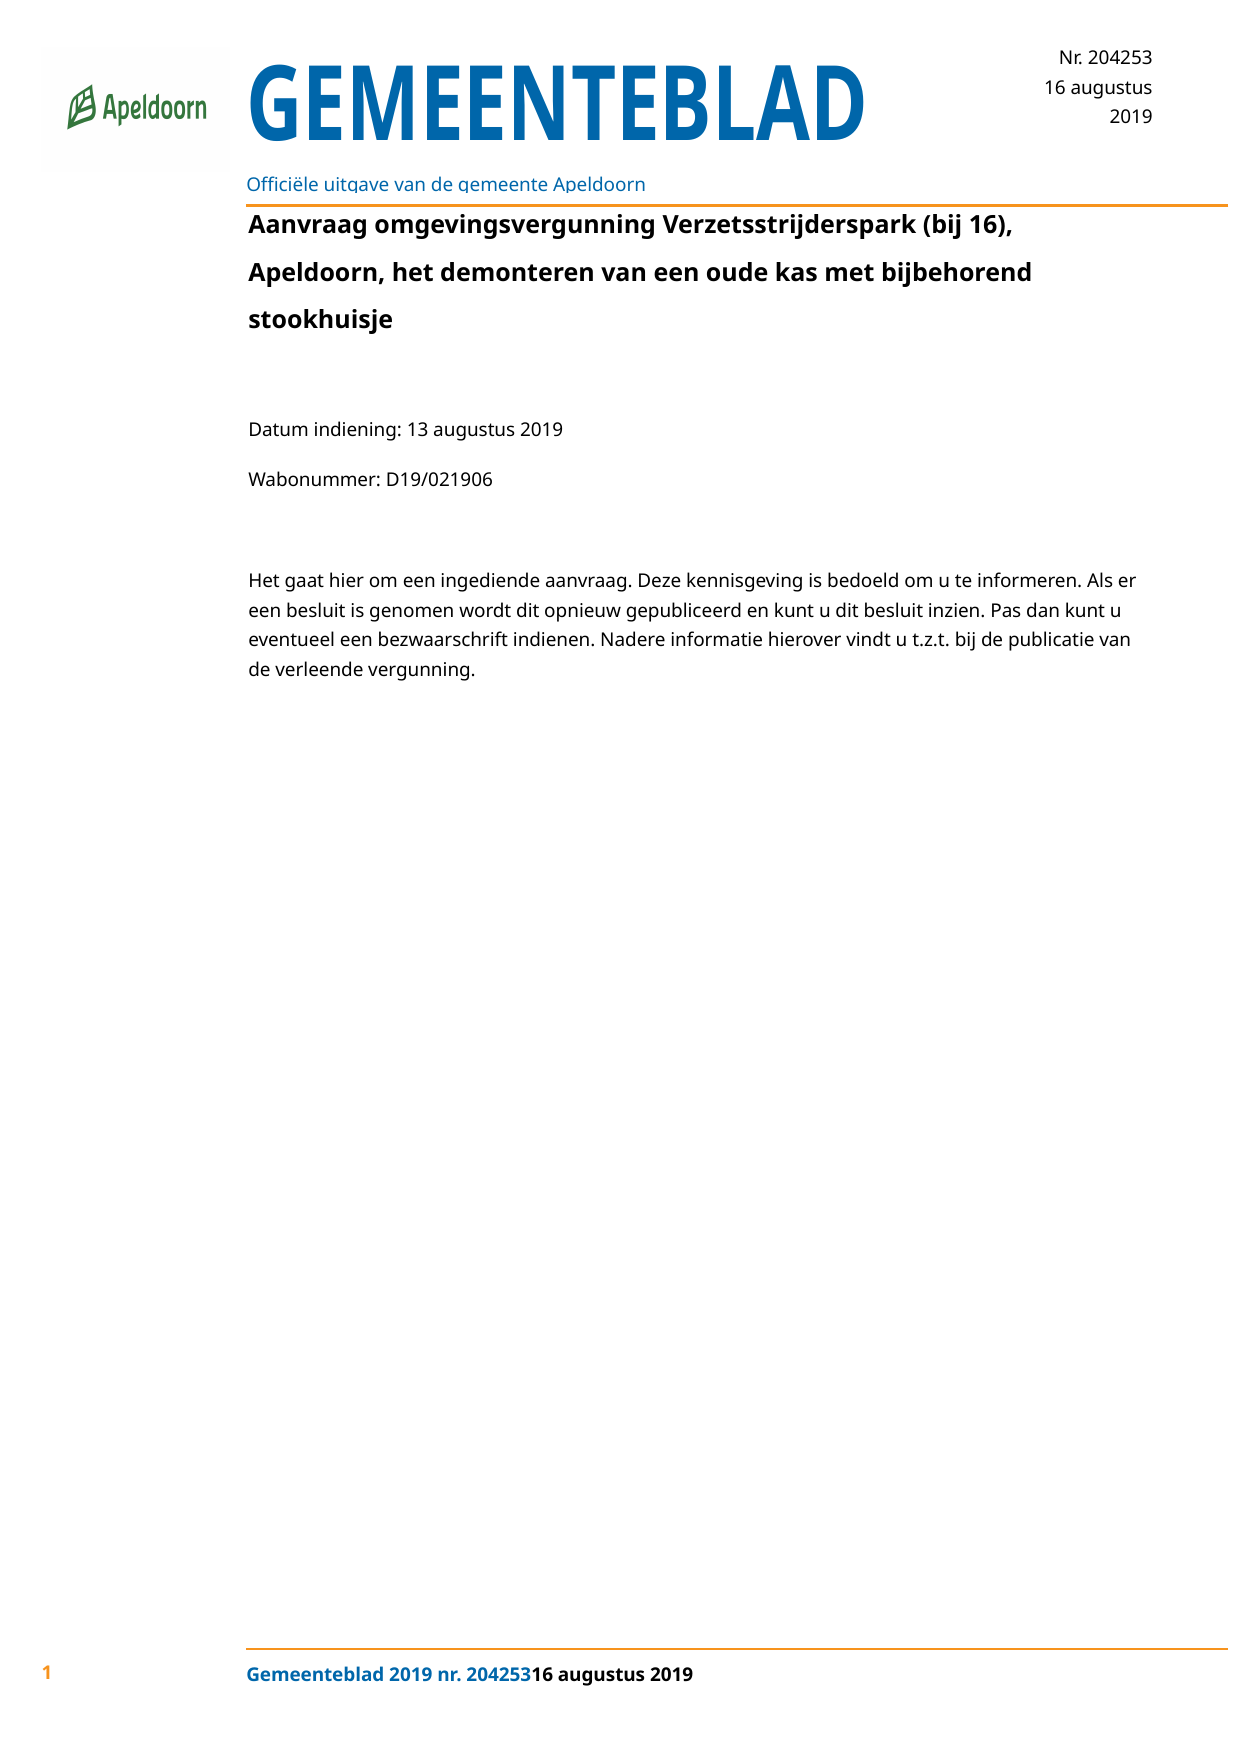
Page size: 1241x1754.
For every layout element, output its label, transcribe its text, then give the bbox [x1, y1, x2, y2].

text Datum indiening: 13 augustus 2019 [248, 416, 1152, 442]
text Aanvraag omgevingsvergunning Verzetsstrijderspark (bij 16), Apeldoorn, het demonteren van een oude kas met bijbehorend stookhuisje [248, 207, 1152, 336]
picture [41, 47, 231, 172]
text Het gaat hier om een ingediende aanvraag. Deze kennisgeving is bedoeld om u te informeren. Als er een besluit is genomen wordt dit opnieuw gepubliceerd en kunt u dit besluit inzien. Pas dan kunt u eventueel een bezwaarschrift indienen. Nadere informatie hierover vindt u t.z.t. bij de publicatie van de verleende vergunning. [248, 567, 1152, 682]
text Wabonummer: D19/021906 [248, 466, 1152, 492]
